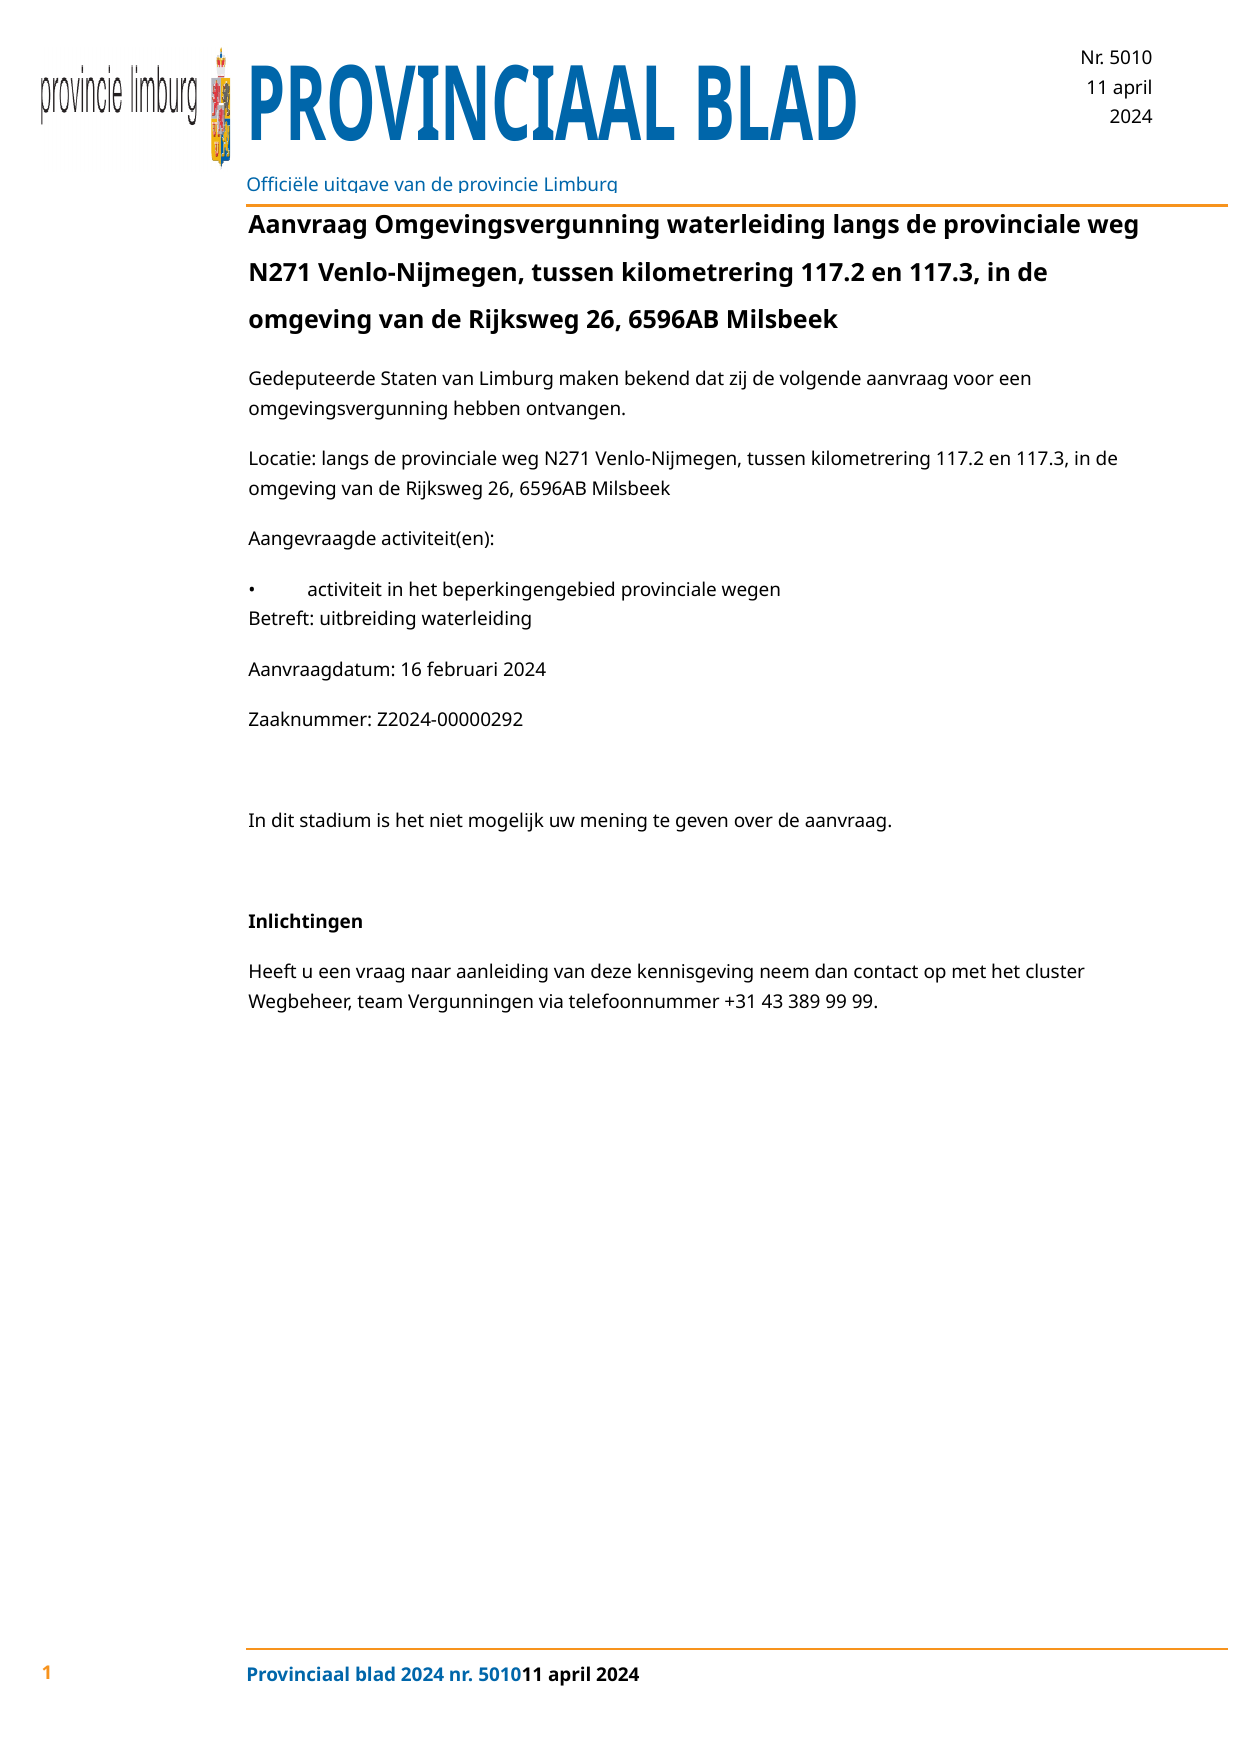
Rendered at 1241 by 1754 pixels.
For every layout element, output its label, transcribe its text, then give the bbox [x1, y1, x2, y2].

picture [41, 47, 231, 172]
text Inlichtingen [248, 908, 1152, 934]
text Heeft u een vraag naar aanleiding van deze kennisgeving neem dan contact op met het cluster Wegbeheer, team Vergunningen via telefoonnummer +31 43 389 99 99. [248, 958, 1152, 1014]
text Betreft: uitbreiding waterleiding [248, 606, 1152, 631]
text Gedeputeerde Staten van Limburg maken bekend dat zij de volgende aanvraag voor een omgevingsvergunning hebben ontvangen. [248, 366, 1152, 421]
list activiteit in het beperkingengebied provinciale wegen [248, 576, 1152, 602]
text Aangevraagde activiteit(en): [248, 526, 1152, 551]
text Zaaknummer: Z2024-00000292 [248, 706, 1152, 732]
text Locatie: langs de provinciale weg N271 Venlo-Nijmegen, tussen kilometrering 117.2 en 117.3, in de omgeving van de Rijksweg 26, 6596AB Milsbeek [248, 446, 1152, 501]
text Aanvraagdatum: 16 februari 2024 [248, 656, 1152, 682]
text Aanvraag Omgevingsvergunning waterleiding langs de provinciale weg N271 Venlo-Nijmegen, tussen kilometrering 117.2 en 117.3, in de omgeving van de Rijksweg 26, 6596AB Milsbeek [248, 207, 1152, 336]
text In dit stadium is het niet mogelijk uw mening te geven over de aanvraag. [248, 807, 1152, 833]
